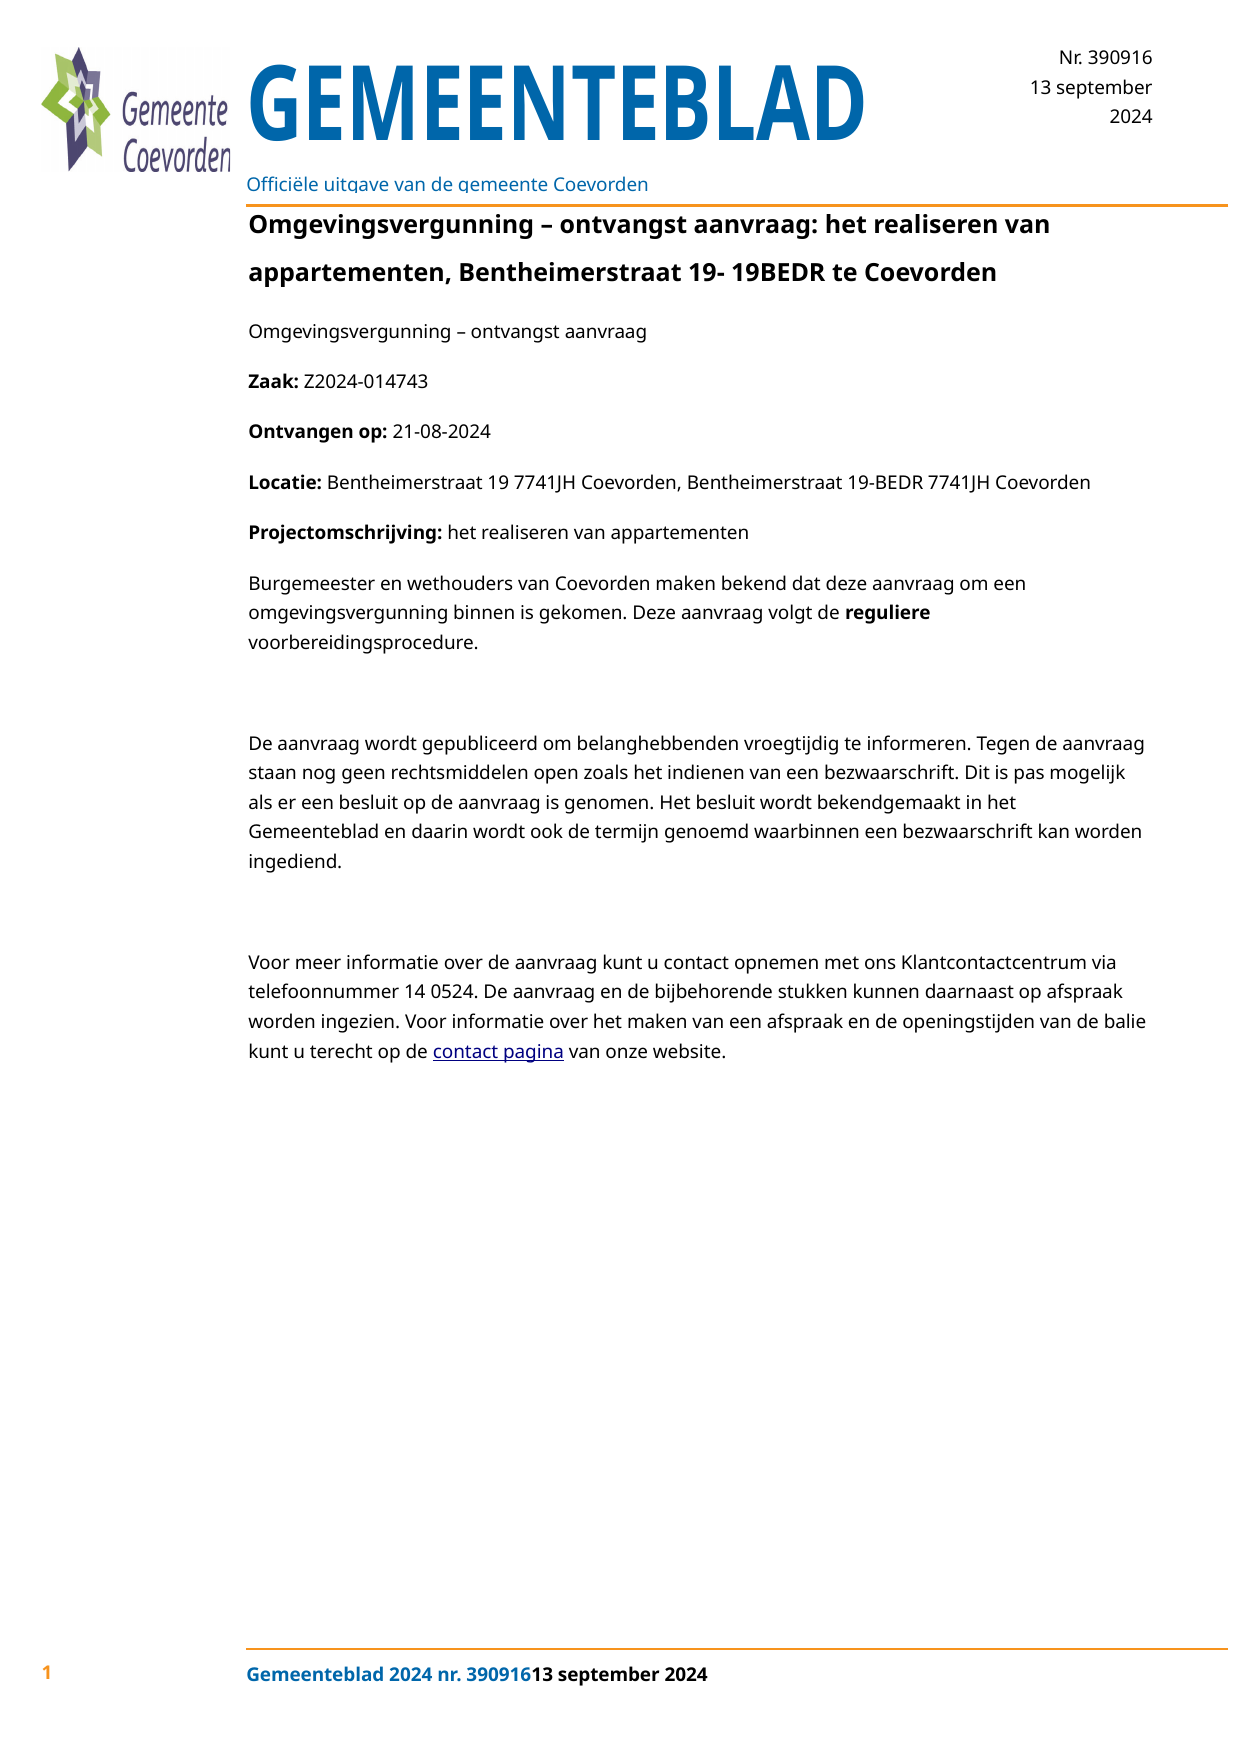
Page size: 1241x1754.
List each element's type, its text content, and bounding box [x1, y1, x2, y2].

text Zaak: Z2024-014743 [248, 368, 1152, 394]
text Ontvangen op: 21-08-2024 [248, 419, 1152, 444]
text Burgemeester en wethouders van Coevorden maken bekend dat deze aanvraag om een omgevingsvergunning binnen is gekomen. Deze aanvraag volgt de reguliere voorbereidingsprocedure. [248, 570, 1152, 655]
text Omgevingsvergunning – ontvangst aanvraag [248, 318, 1152, 344]
text Voor meer informatie over de aanvraag kunt u contact opnemen met ons Klantcontactcentrum via telefoonnummer 14 0524. De aanvraag en de bijbehorende stukken kunnen daarnaast op afspraak worden ingezien. Voor informatie over het maken van een afspraak en de openingstijden van de balie kunt u terecht op de contact pagina van onze website. [248, 949, 1152, 1064]
picture [41, 47, 231, 172]
text Locatie: Bentheimerstraat 19 7741JH Coevorden, Bentheimerstraat 19-BEDR 7741JH Coevorden [248, 469, 1152, 495]
text Omgevingsvergunning – ontvangst aanvraag: het realiseren van appartementen, Bentheimerstraat 19- 19BEDR te Coevorden [248, 207, 1152, 288]
text De aanvraag wordt gepubliceerd om belanghebbenden vroegtijdig te informeren. Tegen de aanvraag staan nog geen rechtsmiddelen open zoals het indienen van een bezwaarschrift. Dit is pas mogelijk als er een besluit op de aanvraag is genomen. Het besluit wordt bekendgemaakt in het Gemeenteblad en daarin wordt ook de termijn genoemd waarbinnen een bezwaarschrift kan worden ingediend. [248, 730, 1152, 874]
text Projectomschrijving: het realiseren van appartementen [248, 519, 1152, 545]
